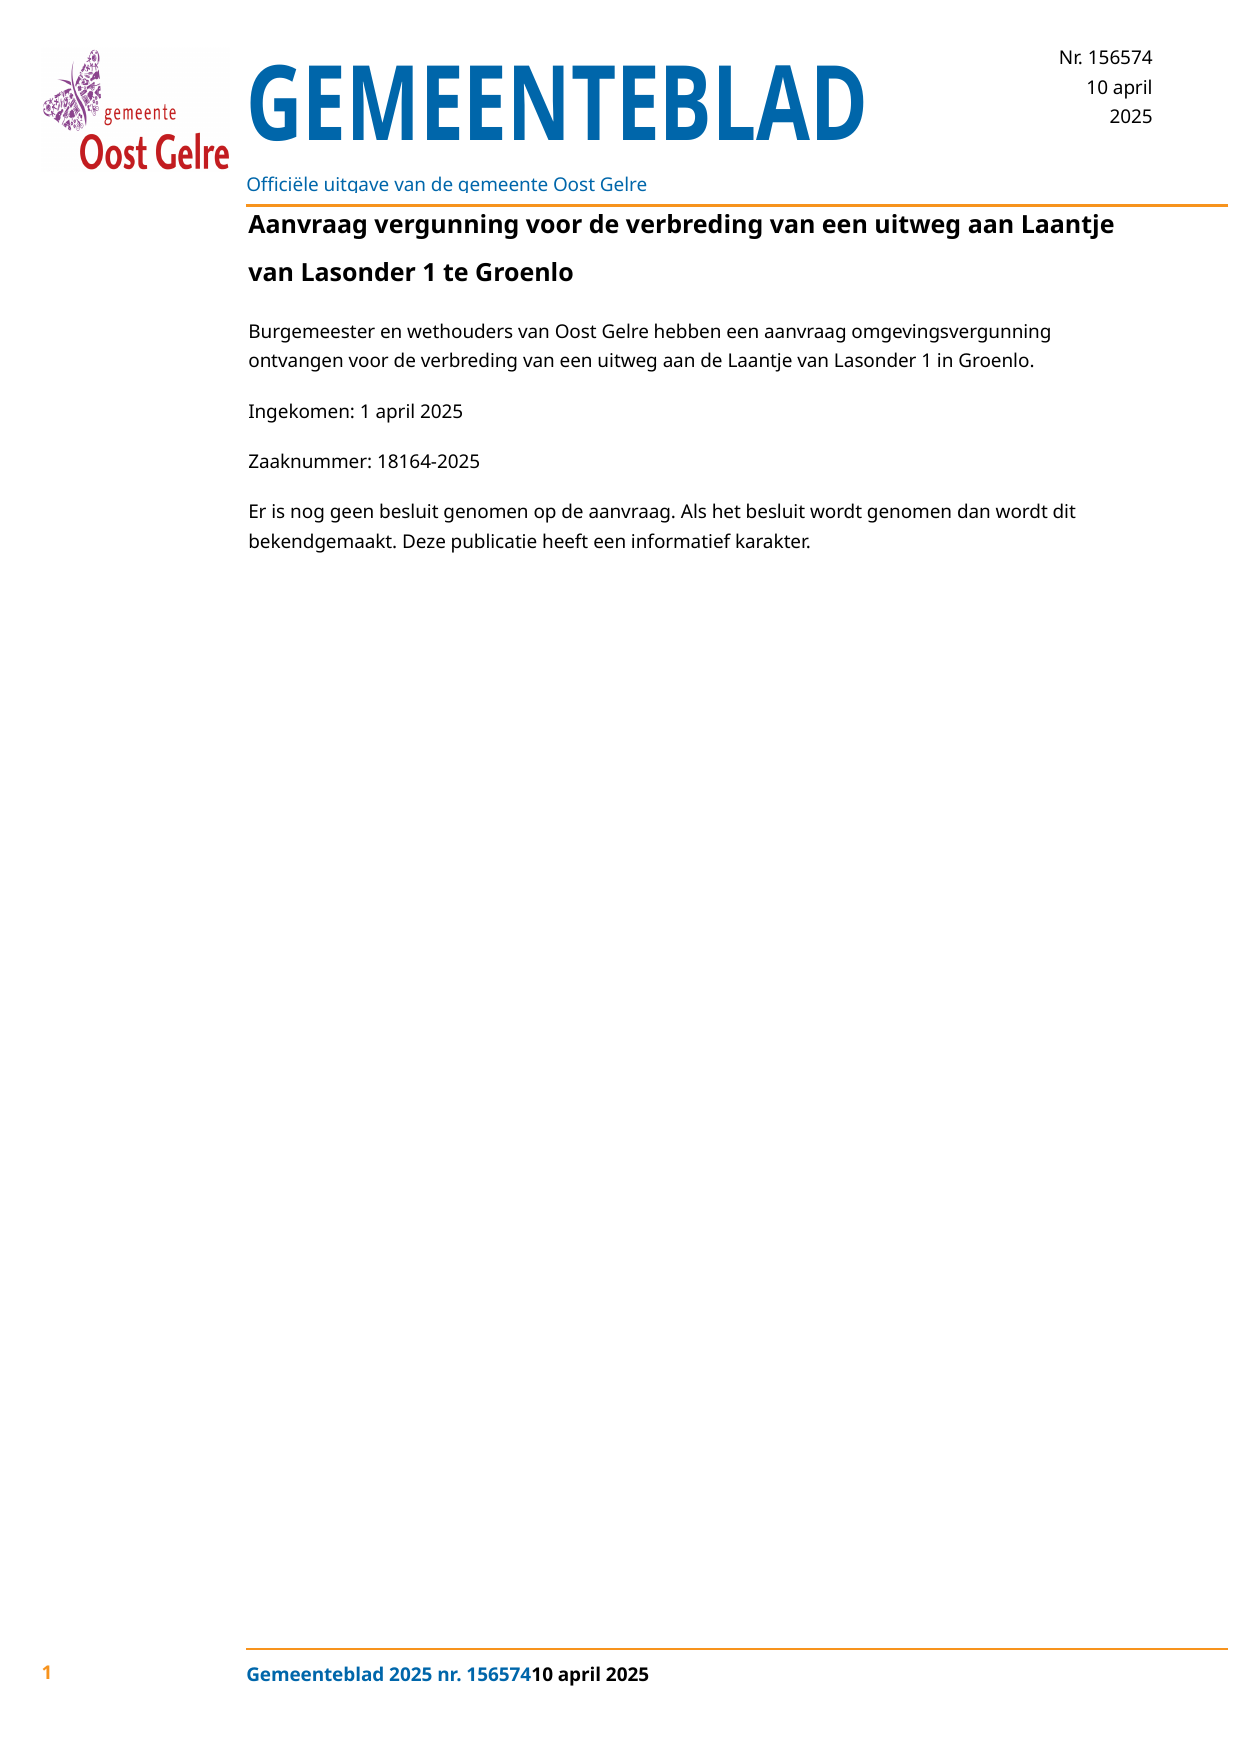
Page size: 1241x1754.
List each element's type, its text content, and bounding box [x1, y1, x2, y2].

text Burgemeester en wethouders van Oost Gelre hebben een aanvraag omgevingsvergunning ontvangen voor de verbreding van een uitweg aan de Laantje van Lasonder 1 in Groenlo. [248, 318, 1152, 373]
picture [41, 47, 231, 172]
text Aanvraag vergunning voor de verbreding van een uitweg aan Laantje van Lasonder 1 te Groenlo [248, 207, 1152, 288]
text Er is nog geen besluit genomen op de aanvraag. Als het besluit wordt genomen dan wordt dit bekendgemaakt. Deze publicatie heeft een informatief karakter. [248, 499, 1152, 554]
text Zaaknummer: 18164-2025 [248, 448, 1152, 474]
text Ingekomen: 1 april 2025 [248, 398, 1152, 424]
